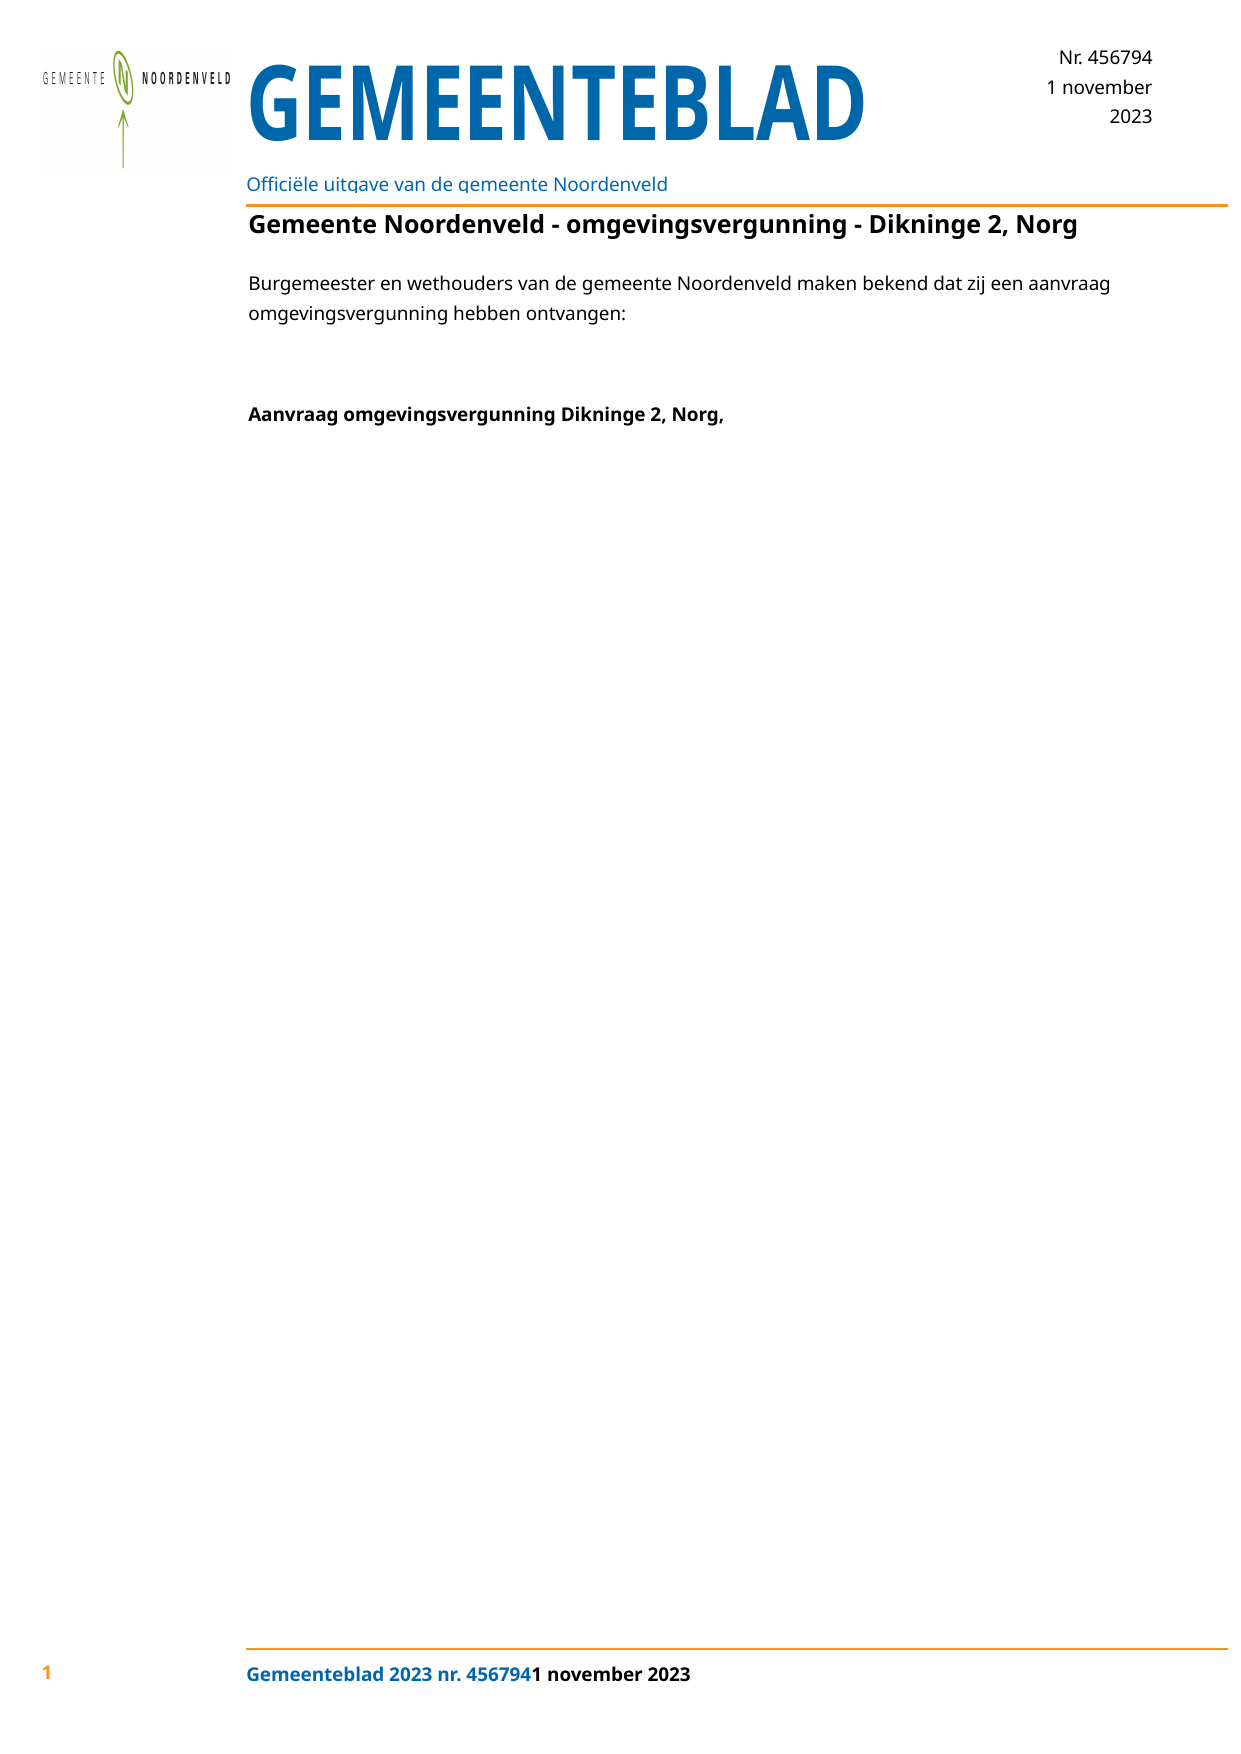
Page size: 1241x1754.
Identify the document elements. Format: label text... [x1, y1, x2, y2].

text Gemeente Noordenveld - omgevingsvergunning - Dikninge 2, Norg [248, 207, 1152, 241]
text Burgemeester en wethouders van de gemeente Noordenveld maken bekend dat zij een aanvraag omgevingsvergunning hebben ontvangen: [248, 270, 1152, 326]
text Aanvraag omgevingsvergunning Dikninge 2, Norg, [248, 401, 1152, 426]
picture [41, 47, 231, 172]
